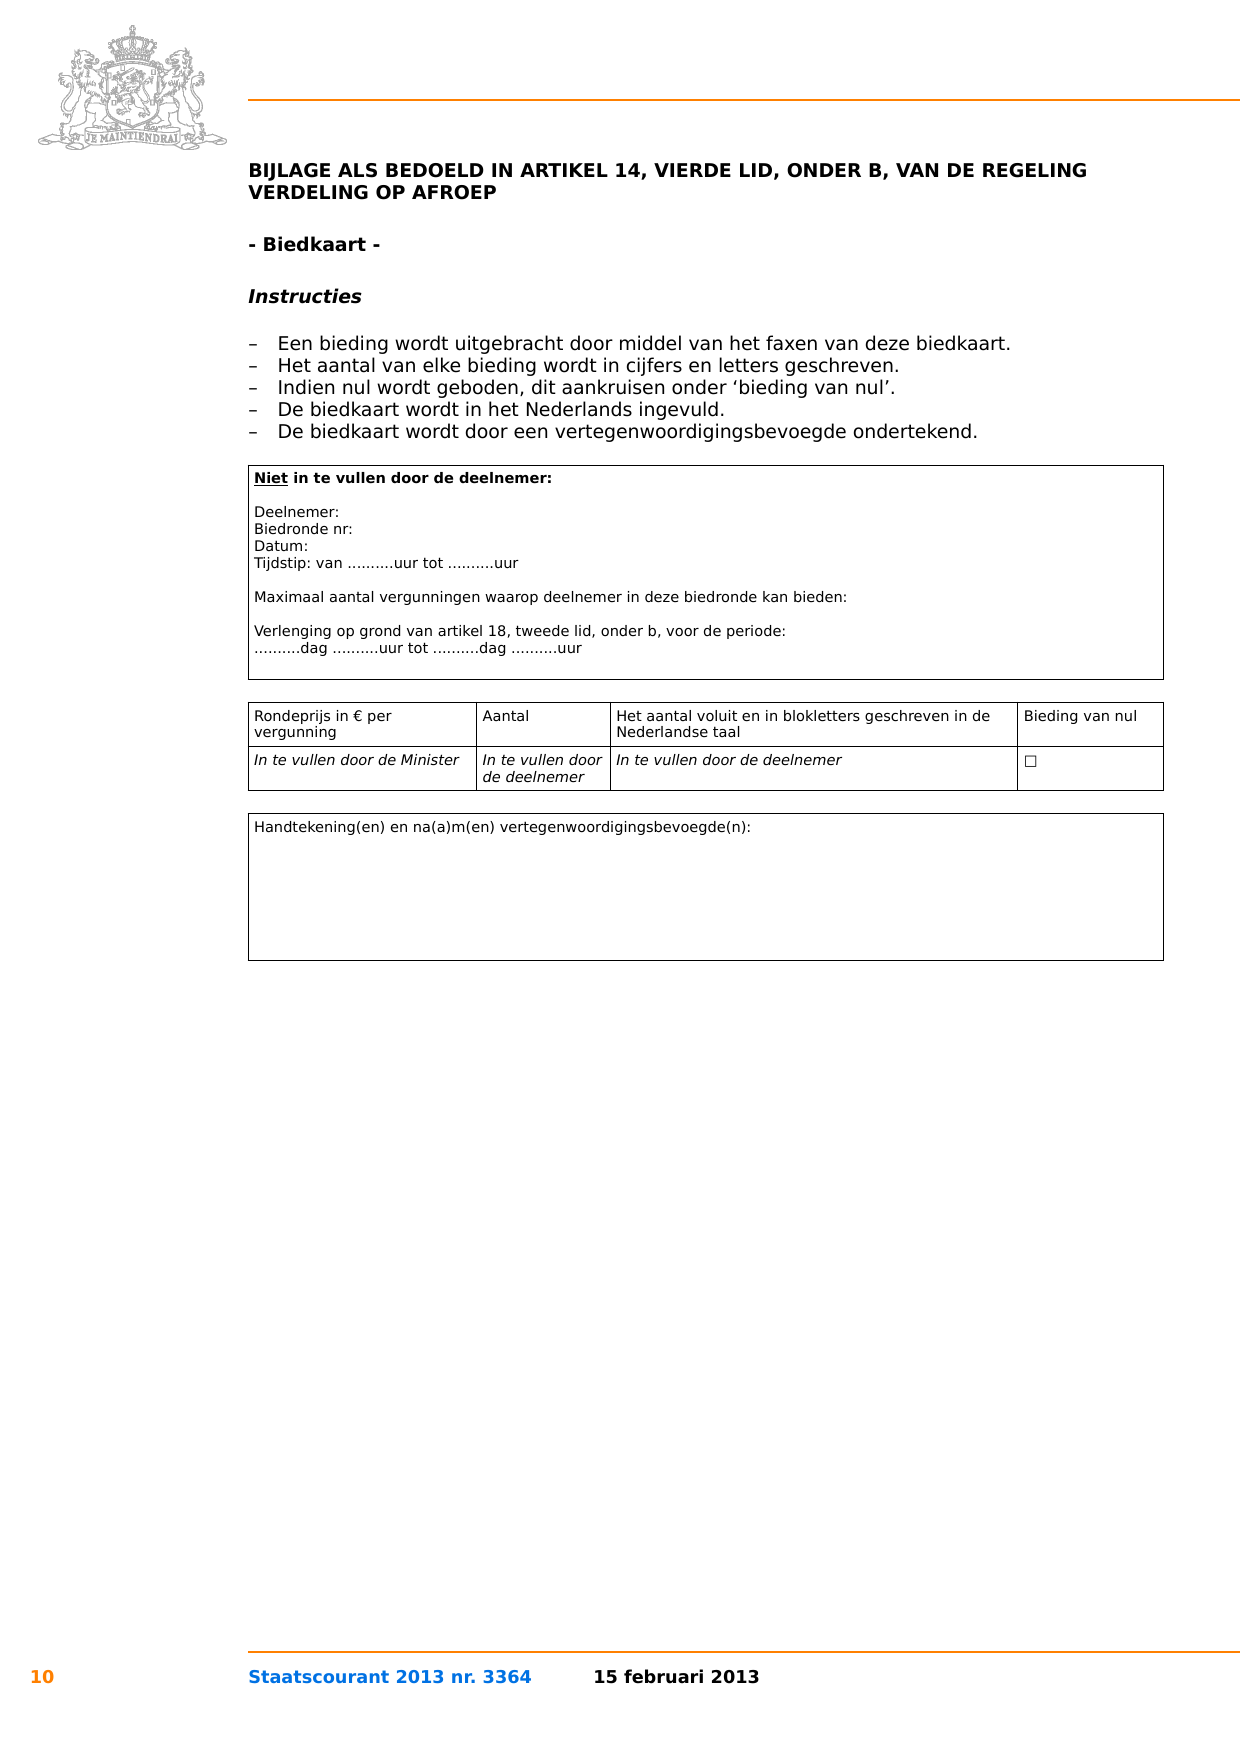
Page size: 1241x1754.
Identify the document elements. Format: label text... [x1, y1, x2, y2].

table_cell [249, 938, 1163, 959]
table_cell [249, 921, 1163, 938]
table_header Het aantal voluit en in blokletters geschreven in de Nederlandse taal [611, 703, 1017, 746]
table_header Aantal [477, 703, 610, 746]
table_cell In te vullen door de Minister [249, 747, 476, 790]
text – Een bieding wordt uitgebracht door middel van het faxen van deze biedkaart. [248, 333, 1163, 355]
table_cell In te vullen door de deelnemer [611, 747, 1017, 790]
table_cell □ [1018, 747, 1163, 790]
table_cell [249, 887, 1163, 904]
subtitle BIJLAGE ALS BEDOELD IN ARTIKEL 14, VIERDE LID, ONDER B, VAN DE REGELING VERDELING OP AFROEP [248, 160, 1163, 204]
table_header Rondeprijs in € per vergunning [249, 703, 476, 746]
table_cell [249, 870, 1163, 887]
table_header Bieding van nul [1018, 703, 1163, 746]
table_cell Maximaal aantal vergunningen waarop deelnemer in deze biedronde kan bieden: [249, 589, 1163, 606]
table_cell [249, 572, 1163, 589]
text – De biedkaart wordt door een vertegenwoordigingsbevoegde ondertekend. [248, 421, 1163, 443]
table_cell [249, 836, 1163, 853]
picture [38, 25, 227, 150]
table_cell Verlenging op grond van artikel 18, tweede lid, onder b, voor de periode: ..........dag ..........uur tot ..........dag ..........uur [249, 623, 1163, 657]
text – Het aantal van elke bieding wordt in cijfers en letters geschreven. [248, 355, 1163, 377]
table_cell [249, 904, 1163, 921]
table_header Handtekening(en) en na(a)m(en) vertegenwoordigingsbevoegde(n): [249, 814, 1163, 836]
table_cell [249, 606, 1163, 623]
table_cell [249, 487, 1163, 504]
text – De biedkaart wordt in het Nederlands ingevuld. [248, 399, 1163, 421]
subtitle - Biedkaart - [248, 234, 1163, 256]
table_cell Deelnemer: Biedronde nr: Datum: Tijdstip: van ..........uur tot ..........uur [249, 504, 1163, 572]
table_header Niet in te vullen door de deelnemer: [249, 466, 1163, 487]
table_cell [249, 657, 1163, 679]
text – Indien nul wordt geboden, dit aankruisen onder ‘bieding van nul’. [248, 377, 1163, 399]
table_cell In te vullen door de deelnemer [477, 747, 610, 790]
subtitle Instructies [248, 286, 1163, 308]
table_cell [249, 853, 1163, 870]
